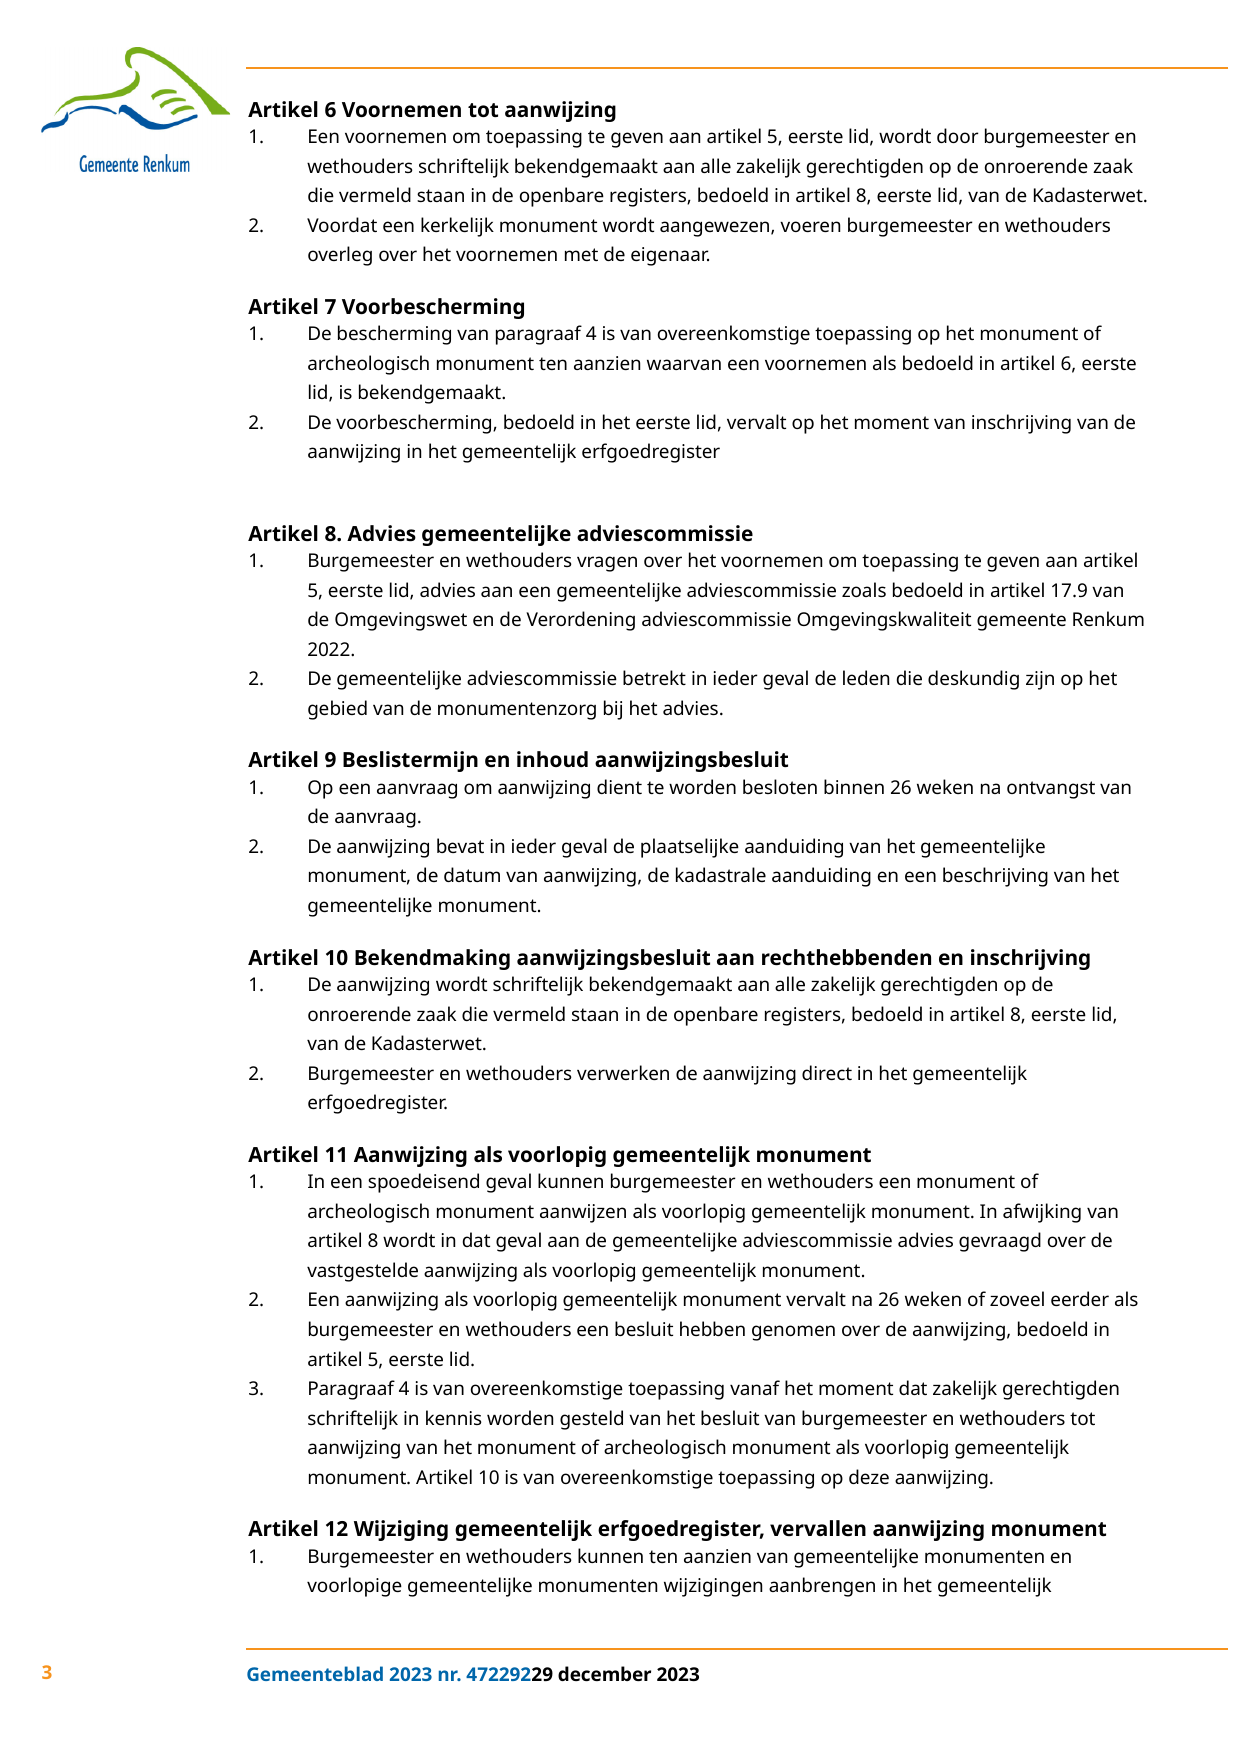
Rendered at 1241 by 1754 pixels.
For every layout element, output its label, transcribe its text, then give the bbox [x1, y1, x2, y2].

list De aanwijzing wordt schriftelijk bekendgemaakt aan alle zakelijk gerechtigden op de onroerende zaak die vermeld staan in de openbare registers, bedoeld in artikel 8, eerste lid, van de Kadasterwet. [248, 971, 1152, 1056]
picture [41, 47, 231, 172]
list De voorbescherming, bedoeld in het eerste lid, vervalt op het moment van inschrijving van de aanwijzing in het gemeentelijk erfgoedregister [248, 409, 1152, 464]
list In een spoedeisend geval kunnen burgemeester en wethouders een monument of archeologisch monument aanwijzen als voorlopig gemeentelijk monument. In afwijking van artikel 8 wordt in dat geval aan de gemeentelijke adviescommissie advies gevraagd over de vastgestelde aanwijzing als voorlopig gemeentelijk monument. [248, 1168, 1152, 1283]
list Paragraaf 4 is van overeenkomstige toepassing vanaf het moment dat zakelijk gerechtigden schriftelijk in kennis worden gesteld van het besluit van burgemeester en wethouders tot aanwijzing van het monument of archeologisch monument als voorlopig gemeentelijk monument. Artikel 10 is van overeenkomstige toepassing op deze aanwijzing. [248, 1375, 1152, 1490]
text Artikel 6 Voornemen tot aanwijzing [248, 95, 1152, 123]
text Artikel 12 Wijziging gemeentelijk erfgoedregister, vervallen aanwijzing monument [248, 1514, 1152, 1543]
list Burgemeester en wethouders kunnen ten aanzien van gemeentelijke monumenten en voorlopige gemeentelijke monumenten wijzigingen aanbrengen in het gemeentelijk [248, 1543, 1152, 1598]
list Burgemeester en wethouders verwerken de aanwijzing direct in het gemeentelijk erfgoedregister. [248, 1060, 1152, 1115]
text Artikel 11 Aanwijzing als voorlopig gemeentelijk monument [248, 1140, 1152, 1168]
list Een voornemen om toepassing te geven aan artikel 5, eerste lid, wordt door burgemeester en wethouders schriftelijk bekendgemaakt aan alle zakelijk gerechtigden op de onroerende zaak die vermeld staan in de openbare registers, bedoeld in artikel 8, eerste lid, van de Kadasterwet. [248, 123, 1152, 208]
list Op een aanvraag om aanwijzing dient te worden besloten binnen 26 weken na ontvangst van de aanvraag. [248, 774, 1152, 829]
list De gemeentelijke adviescommissie betrekt in ieder geval de leden die deskundig zijn op het gebied van de monumentenzorg bij het advies. [248, 666, 1152, 721]
list De aanwijzing bevat in ieder geval de plaatselijke aanduiding van het gemeentelijke monument, de datum van aanwijzing, de kadastrale aanduiding en een beschrijving van het gemeentelijke monument. [248, 833, 1152, 918]
list De bescherming van paragraaf 4 is van overeenkomstige toepassing op het monument of archeologisch monument ten aanzien waarvan een voornemen als bedoeld in artikel 6, eerste lid, is bekendgemaakt. [248, 320, 1152, 405]
list Een aanwijzing als voorlopig gemeentelijk monument vervalt na 26 weken of zoveel eerder als burgemeester en wethouders een besluit hebben genomen over de aanwijzing, bedoeld in artikel 5, eerste lid. [248, 1287, 1152, 1372]
list Burgemeester en wethouders vragen over het voornemen om toepassing te geven aan artikel 5, eerste lid, advies aan een gemeentelijke adviescommissie zoals bedoeld in artikel 17.9 van de Omgevingswet en de Verordening adviescommissie Omgevingskwaliteit gemeente Renkum 2022. [248, 547, 1152, 662]
text Artikel 8. Advies gemeentelijke adviescommissie [248, 519, 1152, 547]
text Artikel 7 Voorbescherming [248, 292, 1152, 320]
text Artikel 9 Beslistermijn en inhoud aanwijzingsbesluit [248, 746, 1152, 774]
text Artikel 10 Bekendmaking aanwijzingsbesluit aan rechthebbenden en inschrijving [248, 943, 1152, 971]
list Voordat een kerkelijk monument wordt aangewezen, voeren burgemeester en wethouders overleg over het voornemen met de eigenaar. [248, 212, 1152, 267]
